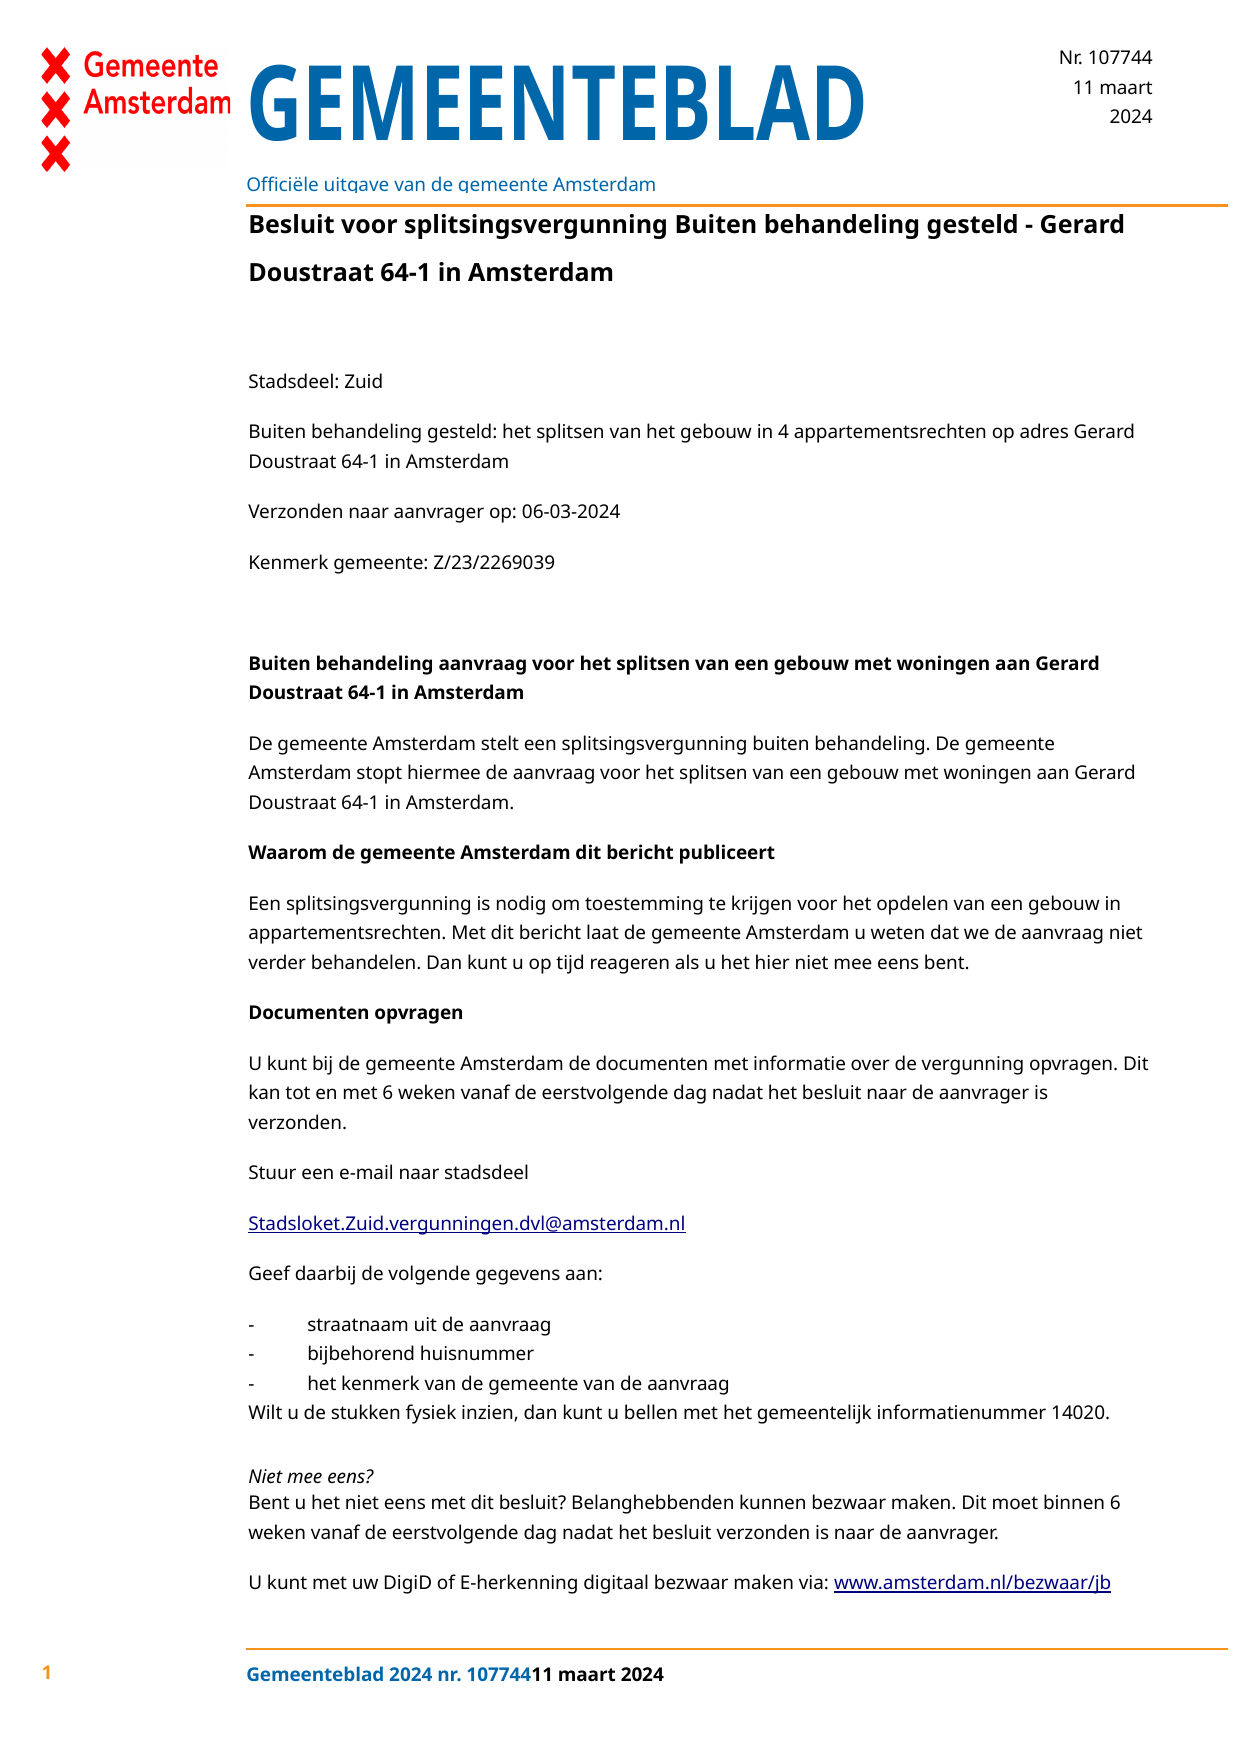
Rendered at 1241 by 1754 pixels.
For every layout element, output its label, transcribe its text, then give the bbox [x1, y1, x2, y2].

text Een splitsingsvergunning is nodig om toestemming te krijgen voor het opdelen van een gebouw in appartementsrechten. Met dit bericht laat de gemeente Amsterdam u weten dat we de aanvraag niet verder behandelen. Dan kunt u op tijd reageren als u het hier niet mee eens bent. [248, 890, 1152, 975]
text Wilt u de stukken fysiek inzien, dan kunt u bellen met het gemeentelijk informatienummer 14020. [248, 1399, 1152, 1425]
text Stadsloket.Zuid.vergunningen.dvl@amsterdam.nl [248, 1210, 1152, 1236]
text Bent u het niet eens met dit besluit? Belanghebbenden kunnen bezwaar maken. Dit moet binnen 6 weken vanaf de eerstvolgende dag nadat het besluit verzonden is naar de aanvrager. [248, 1489, 1152, 1544]
list straatnaam uit de aanvraag [248, 1311, 1152, 1337]
picture [41, 47, 231, 172]
list bijbehorend huisnummer [248, 1340, 1152, 1366]
text Niet mee eens? [248, 1463, 1152, 1489]
text Verzonden naar aanvrager op: 06-03-2024 [248, 499, 1152, 524]
text Geef daarbij de volgende gegevens aan: [248, 1260, 1152, 1286]
text Buiten behandeling gesteld: het splitsen van het gebouw in 4 appartementsrechten op adres Gerard Doustraat 64-1 in Amsterdam [248, 419, 1152, 474]
text U kunt met uw DigiD of E-herkenning digitaal bezwaar maken via: www.amsterdam.nl/bezwaar/jb [248, 1569, 1152, 1595]
text Buiten behandeling aanvraag voor het splitsen van een gebouw met woningen aan Gerard Doustraat 64-1 in Amsterdam [248, 650, 1152, 705]
list het kenmerk van de gemeente van de aanvraag [248, 1370, 1152, 1396]
text Besluit voor splitsingsvergunning Buiten behandeling gesteld - Gerard Doustraat 64-1 in Amsterdam [248, 207, 1152, 288]
text Stuur een e-mail naar stadsdeel [248, 1159, 1152, 1185]
text De gemeente Amsterdam stelt een splitsingsvergunning buiten behandeling. De gemeente Amsterdam stopt hiermee de aanvraag voor het splitsen van een gebouw met woningen aan Gerard Doustraat 64-1 in Amsterdam. [248, 730, 1152, 815]
text Waarom de gemeente Amsterdam dit bericht publiceert [248, 839, 1152, 865]
text U kunt bij de gemeente Amsterdam de documenten met informatie over de vergunning opvragen. Dit kan tot en met 6 weken vanaf de eerstvolgende dag nadat het besluit naar de aanvrager is verzonden. [248, 1050, 1152, 1135]
text Kenmerk gemeente: Z/23/2269039 [248, 549, 1152, 575]
text Documenten opvragen [248, 999, 1152, 1025]
text Stadsdeel: Zuid [248, 368, 1152, 394]
